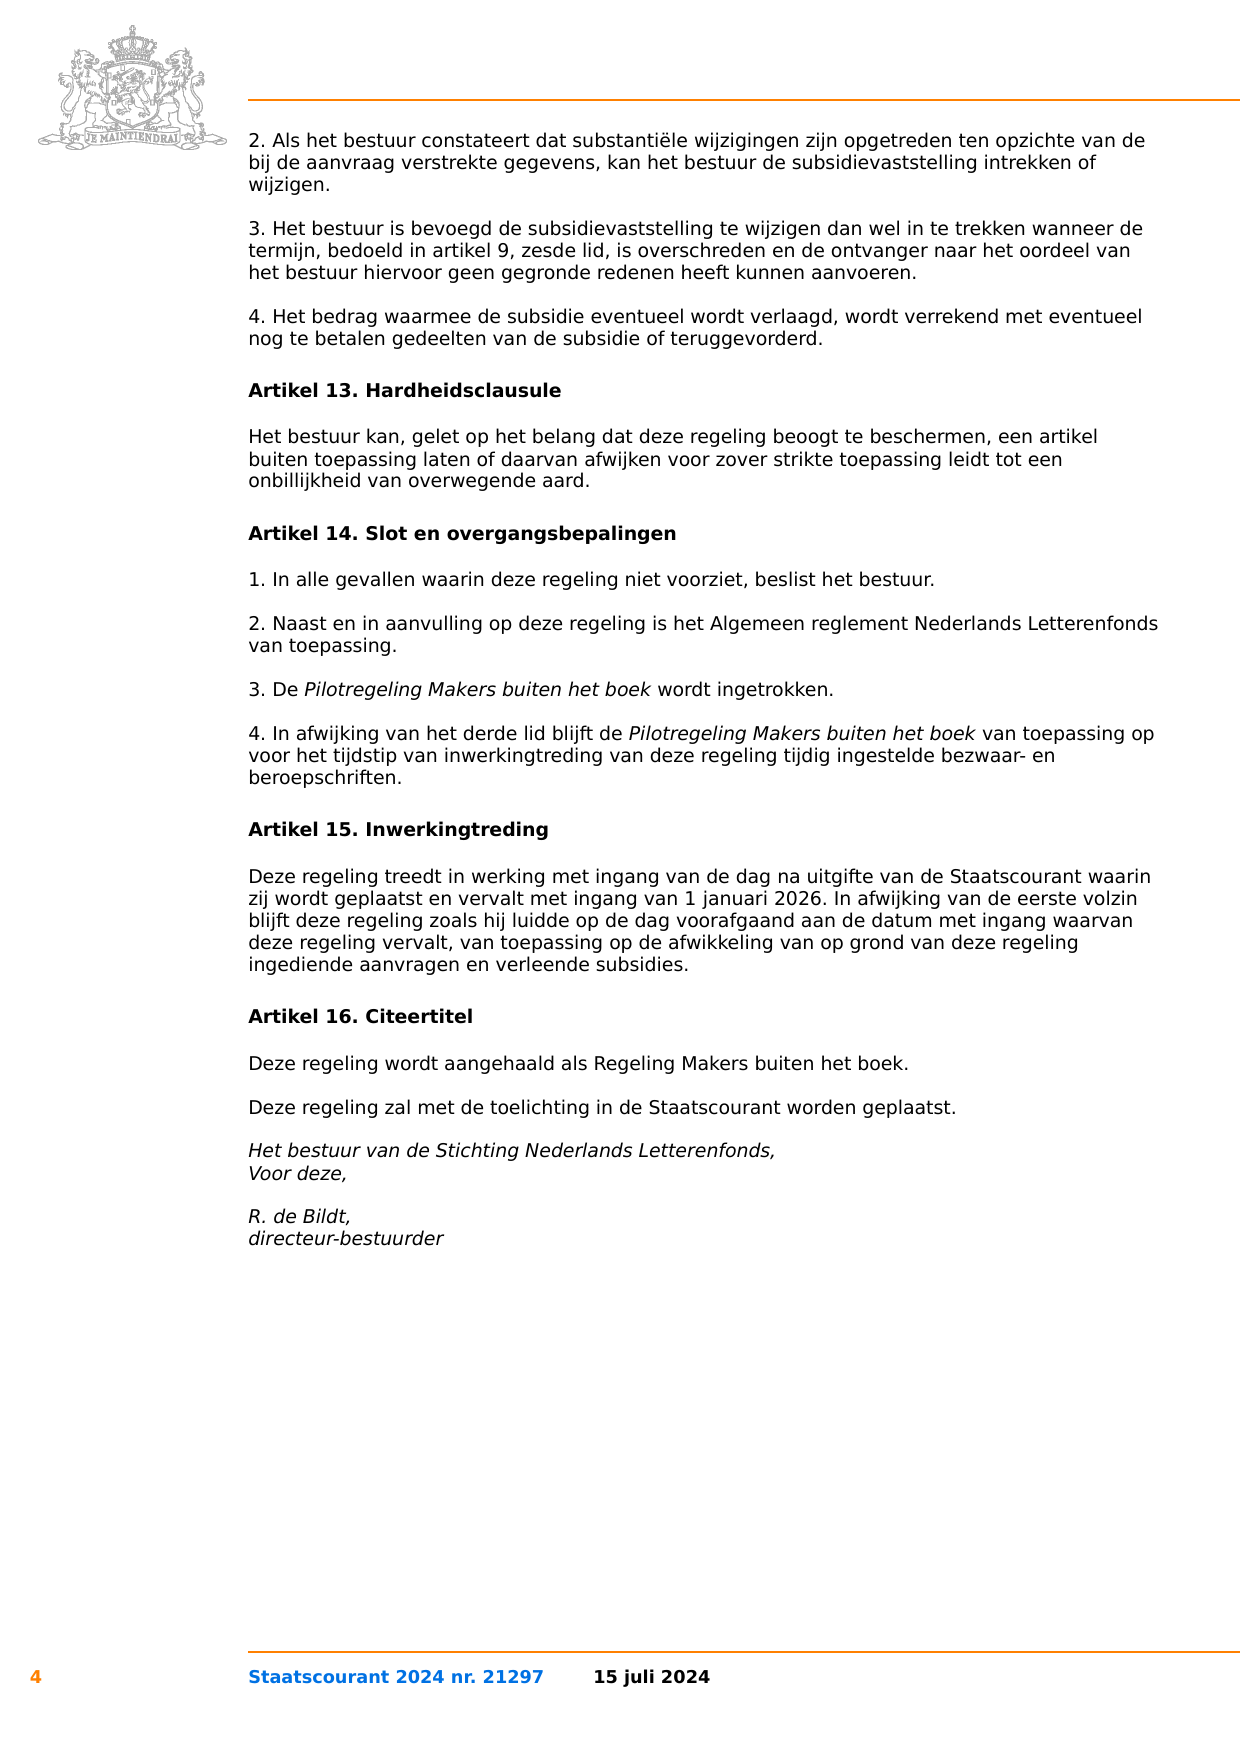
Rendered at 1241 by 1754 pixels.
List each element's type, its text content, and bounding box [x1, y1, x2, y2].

text 2. Naast en in aanvulling op deze regeling is het Algemeen reglement Nederlands Letterenfonds van toepassing. [248, 613, 1163, 657]
text Deze regeling wordt aangehaald als Regeling Makers buiten het boek. [248, 1053, 1163, 1075]
text Deze regeling zal met de toelichting in de Staatscourant worden geplaatst. [248, 1097, 1163, 1118]
text 4. In afwijking van het derde lid blijft de Pilotregeling Makers buiten het boek van toepassing op voor het tijdstip van inwerkingtreding van deze regeling tijdig ingestelde bezwaar- en beroepschriften. [248, 723, 1163, 789]
text 3. Het bestuur is bevoegd de subsidievaststelling te wijzigen dan wel in te trekken wanneer de termijn, bedoeld in artikel 9, zesde lid, is overschreden en de ontvanger naar het oordeel van het bestuur hiervoor geen gegronde redenen heeft kunnen aanvoeren. [248, 218, 1163, 284]
text 3. De Pilotregeling Makers buiten het boek wordt ingetrokken. [248, 679, 1163, 701]
subtitle Artikel 13. Hardheidsclausule [248, 379, 1163, 401]
text Het bestuur kan, gelet op het belang dat deze regeling beoogt te beschermen, een artikel buiten toepassing laten of daarvan afwijken voor zover strikte toepassing leidt tot een onbillijkheid van overwegende aard. [248, 426, 1163, 492]
text 4. Het bedrag waarmee de subsidie eventueel wordt verlaagd, wordt verrekend met eventueel nog te betalen gedeelten van de subsidie of teruggevorderd. [248, 306, 1163, 349]
text 2. Als het bestuur constateert dat substantiële wijzigingen zijn opgetreden ten opzichte van de bij de aanvraag verstrekte gegevens, kan het bestuur de subsidievaststelling intrekken of wijzigen. [248, 130, 1163, 196]
picture [38, 25, 227, 150]
text 1. In alle gevallen waarin deze regeling niet voorziet, beslist het bestuur. [248, 569, 1163, 591]
subtitle Artikel 15. Inwerkingtreding [248, 819, 1163, 841]
text Deze regeling treedt in werking met ingang van de dag na uitgifte van de Staatscourant waarin zij wordt geplaatst en vervalt met ingang van 1 januari 2026. In afwijking van de eerste volzin blijft deze regeling zoals hij luidde op de dag voorafgaand aan de datum met ingang waarvan deze regeling vervalt, van toepassing op de afwikkeling van op grond van deze regeling ingediende aanvragen en verleende subsidies. [248, 866, 1163, 976]
subtitle Artikel 14. Slot en overgangsbepalingen [248, 522, 1163, 544]
text Het bestuur van de Stichting Nederlands Letterenfonds, Voor deze, R. de Bildt, directeur-bestuurder [248, 1140, 1163, 1250]
subtitle Artikel 16. Citeertitel [248, 1006, 1163, 1028]
